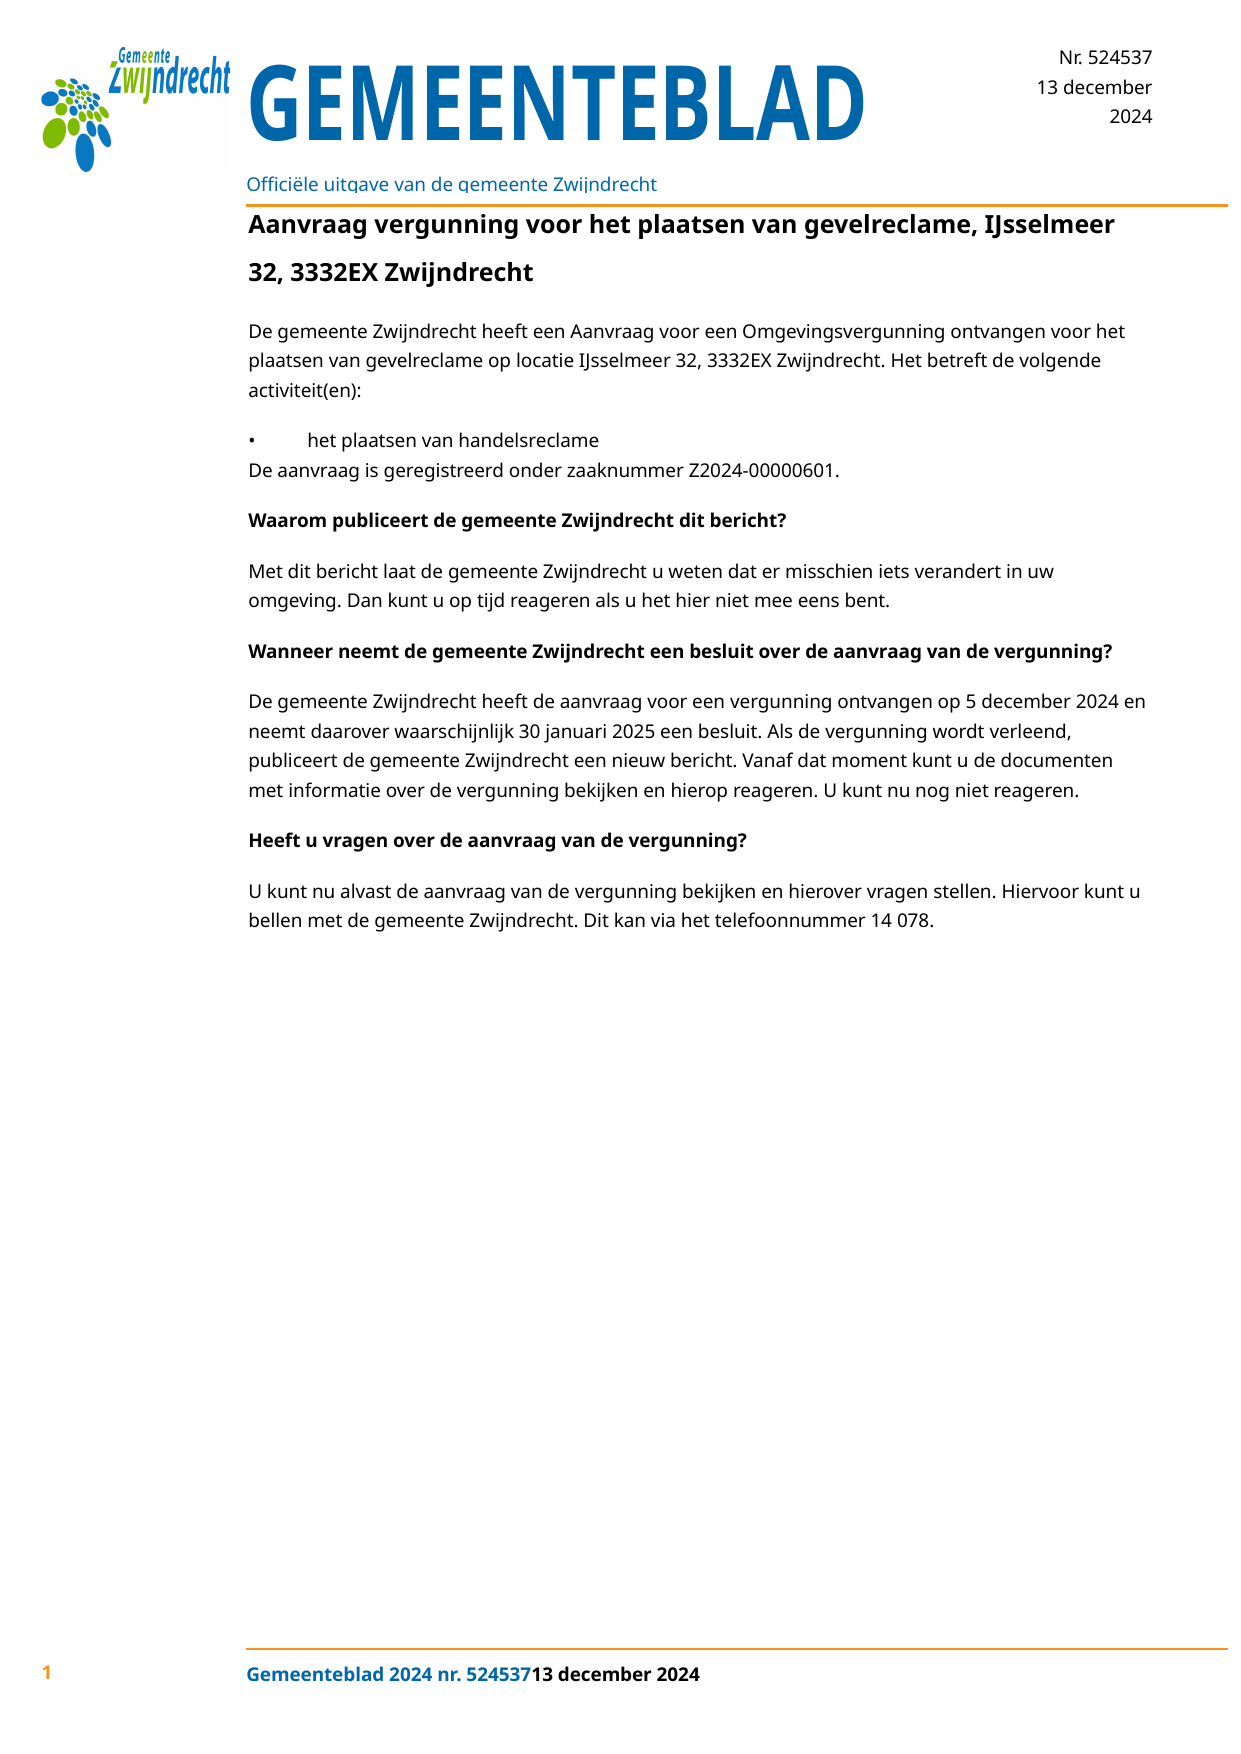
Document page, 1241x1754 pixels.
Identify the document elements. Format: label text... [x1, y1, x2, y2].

text Waarom publiceert de gemeente Zwijndrecht dit bericht? [248, 507, 1152, 533]
text Heeft u vragen over de aanvraag van de vergunning? [248, 827, 1152, 853]
text De gemeente Zwijndrecht heeft een Aanvraag voor een Omgevingsvergunning ontvangen voor het plaatsen van gevelreclame op locatie IJsselmeer 32, 3332EX Zwijndrecht. Het betreft de volgende activiteit(en): [248, 318, 1152, 403]
text De aanvraag is geregistreerd onder zaaknummer Z2024-00000601. [248, 457, 1152, 483]
text Aanvraag vergunning voor het plaatsen van gevelreclame, IJsselmeer 32, 3332EX Zwijndrecht [248, 207, 1152, 288]
list het plaatsen van handelsreclame [248, 427, 1152, 453]
text Wanneer neemt de gemeente Zwijndrecht een besluit over de aanvraag van de vergunning? [248, 638, 1152, 664]
text U kunt nu alvast de aanvraag van de vergunning bekijken en hierover vragen stellen. Hiervoor kunt u bellen met de gemeente Zwijndrecht. Dit kan via het telefoonnummer 14 078. [248, 878, 1152, 933]
text Met dit bericht laat de gemeente Zwijndrecht u weten dat er misschien iets verandert in uw omgeving. Dan kunt u op tijd reageren als u het hier niet mee eens bent. [248, 558, 1152, 613]
picture [41, 47, 231, 172]
text De gemeente Zwijndrecht heeft de aanvraag voor een vergunning ontvangen op 5 december 2024 en neemt daarover waarschijnlijk 30 januari 2025 een besluit. Als de vergunning wordt verleend, publiceert de gemeente Zwijndrecht een nieuw bericht. Vanaf dat moment kunt u de documenten met informatie over de vergunning bekijken en hierop reageren. U kunt nu nog niet reageren. [248, 688, 1152, 803]
